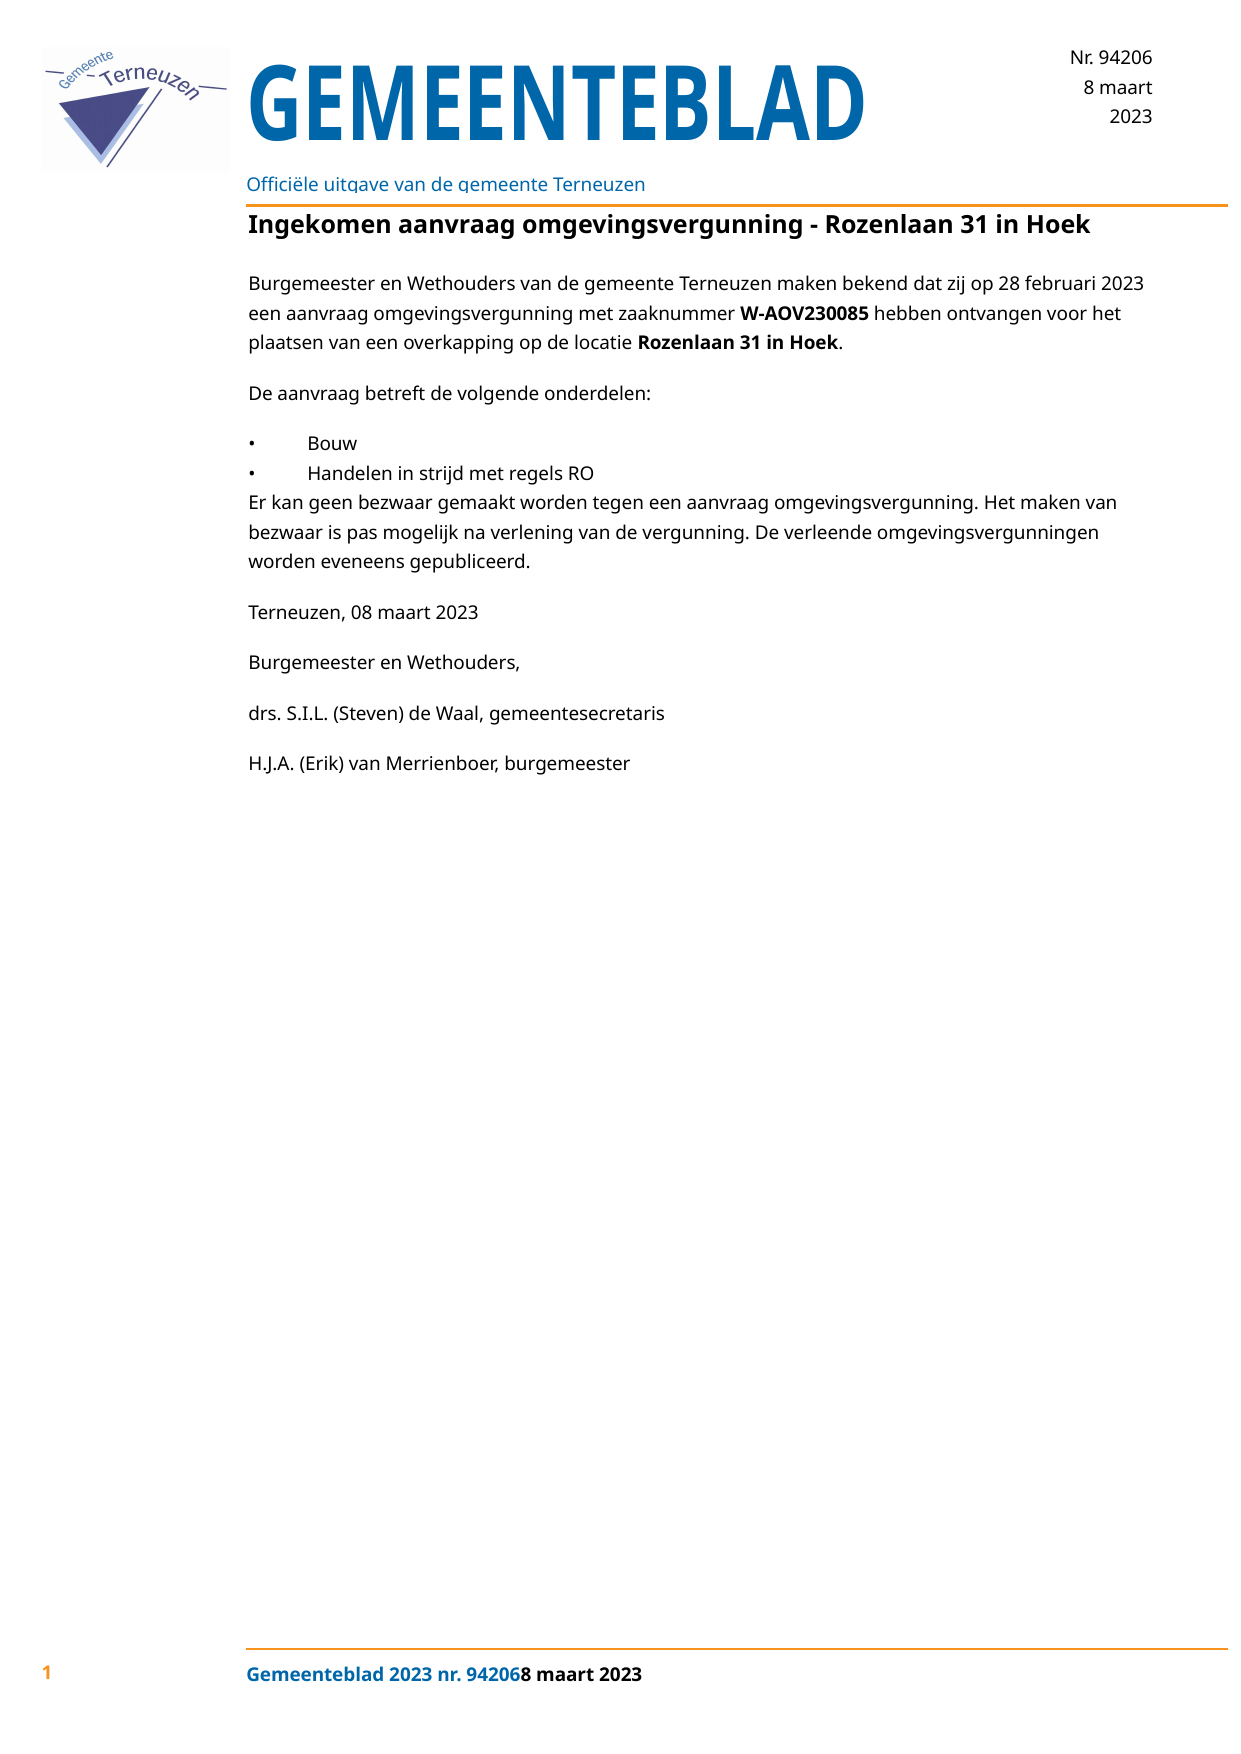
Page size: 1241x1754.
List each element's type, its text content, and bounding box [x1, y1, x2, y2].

text Ingekomen aanvraag omgevingsvergunning - Rozenlaan 31 in Hoek [248, 207, 1152, 241]
list Handelen in strijd met regels RO [248, 460, 1152, 486]
picture [41, 47, 231, 172]
text Burgemeester en Wethouders van de gemeente Terneuzen maken bekend dat zij op 28 februari 2023 een aanvraag omgevingsvergunning met zaaknummer W-AOV230085 hebben ontvangen voor het plaatsen van een overkapping op de locatie Rozenlaan 31 in Hoek. [248, 270, 1152, 355]
text Terneuzen, 08 maart 2023 [248, 599, 1152, 625]
text drs. S.I.L. (Steven) de Waal, gemeentesecretaris [248, 700, 1152, 726]
list Bouw [248, 430, 1152, 456]
text Er kan geen bezwaar gemaakt worden tegen een aanvraag omgevingsvergunning. Het maken van bezwaar is pas mogelijk na verlening van de vergunning. De verleende omgevingsvergunningen worden eveneens gepubliceerd. [248, 489, 1152, 574]
text De aanvraag betreft de volgende onderdelen: [248, 380, 1152, 406]
text Burgemeester en Wethouders, [248, 649, 1152, 675]
text H.J.A. (Erik) van Merrienboer, burgemeester [248, 750, 1152, 776]
